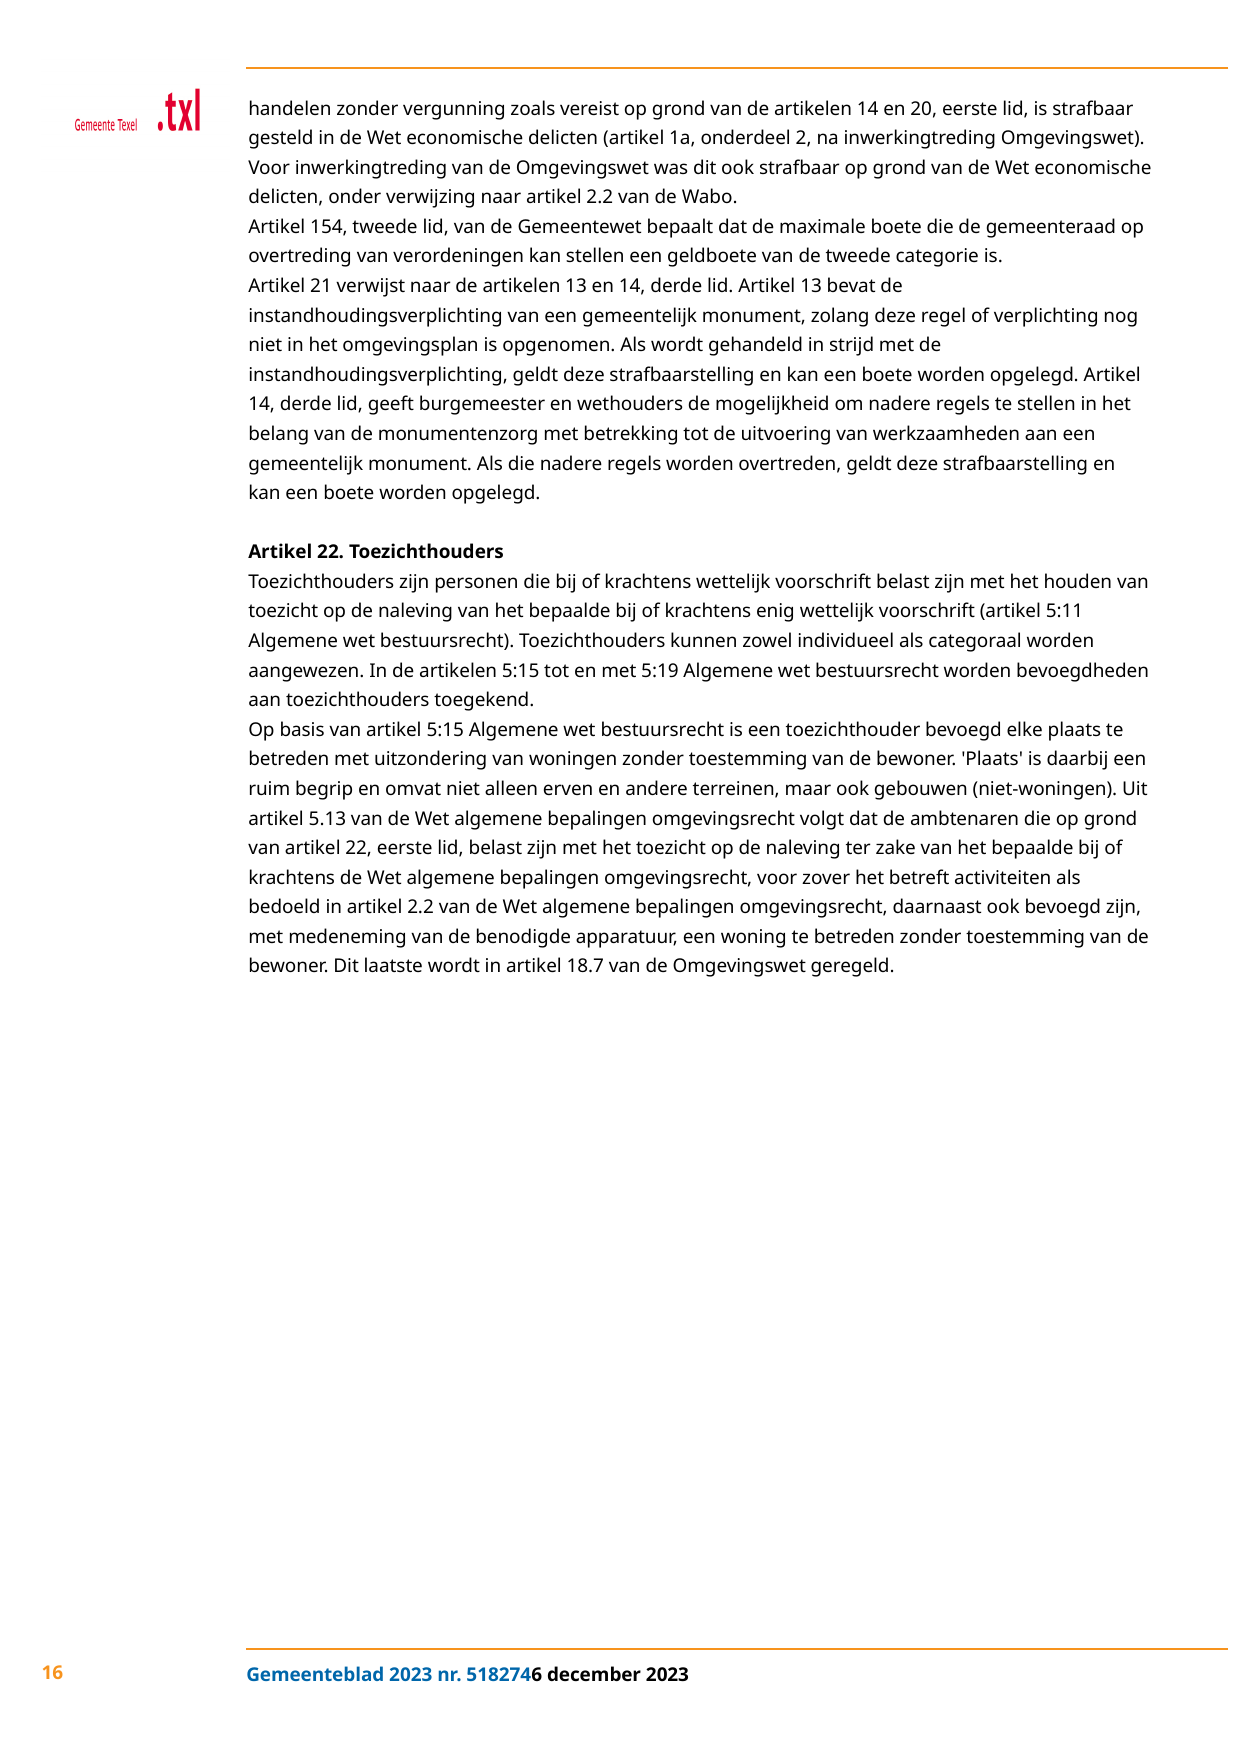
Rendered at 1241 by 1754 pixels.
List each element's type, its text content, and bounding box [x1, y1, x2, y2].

text Artikel 22. Toezichthouders [248, 538, 1152, 564]
text Toezichthouders zijn personen die bij of krachtens wettelijk voorschrift belast zijn met het houden van toezicht op de naleving van het bepaalde bij of krachtens enig wettelijk voorschrift (artikel 5:11 Algemene wet bestuursrecht). Toezichthouders kunnen zowel individueel als categoraal worden aangewezen. In de artikelen 5:15 tot en met 5:19 Algemene wet bestuursrecht worden bevoegdheden aan toezichthouders toegekend. [248, 568, 1152, 712]
picture [41, 47, 231, 172]
text Artikel 21 verwijst naar de artikelen 13 en 14, derde lid. Artikel 13 bevat de instandhoudingsverplichting van een gemeentelijk monument, zolang deze regel of verplichting nog niet in het omgevingsplan is opgenomen. Als wordt gehandeld in strijd met de instandhoudingsverplichting, geldt deze strafbaarstelling en kan een boete worden opgelegd. Artikel 14, derde lid, geeft burgemeester en wethouders de mogelijkheid om nadere regels te stellen in het belang van de monumentenzorg met betrekking tot de uitvoering van werkzaamheden aan een gemeentelijk monument. Als die nadere regels worden overtreden, geldt deze strafbaarstelling en kan een boete worden opgelegd. [248, 272, 1152, 505]
text Op basis van artikel 5:15 Algemene wet bestuursrecht is een toezichthouder bevoegd elke plaats te betreden met uitzondering van woningen zonder toestemming van de bewoner. 'Plaats' is daarbij een ruim begrip en omvat niet alleen erven en andere terreinen, maar ook gebouwen (niet-woningen). Uit artikel 5.13 van de Wet algemene bepalingen omgevingsrecht volgt dat de ambtenaren die op grond van artikel 22, eerste lid, belast zijn met het toezicht op de naleving ter zake van het bepaalde bij of krachtens de Wet algemene bepalingen omgevingsrecht, voor zover het betreft activiteiten als bedoeld in artikel 2.2 van de Wet algemene bepalingen omgevingsrecht, daarnaast ook bevoegd zijn, met medeneming van de benodigde apparatuur, een woning te betreden zonder toestemming van de bewoner. Dit laatste wordt in artikel 18.7 van de Omgevingswet geregeld. [248, 716, 1152, 978]
text Artikel 154, tweede lid, van de Gemeentewet bepaalt dat de maximale boete die de gemeenteraad op overtreding van verordeningen kan stellen een geldboete van de tweede categorie is. [248, 213, 1152, 268]
text handelen zonder vergunning zoals vereist op grond van de artikelen 14 en 20, eerste lid, is strafbaar gesteld in de Wet economische delicten (artikel 1a, onderdeel 2, na inwerkingtreding Omgevingswet). Voor inwerkingtreding van de Omgevingswet was dit ook strafbaar op grond van de Wet economische delicten, onder verwijzing naar artikel 2.2 van de Wabo. [248, 95, 1152, 209]
